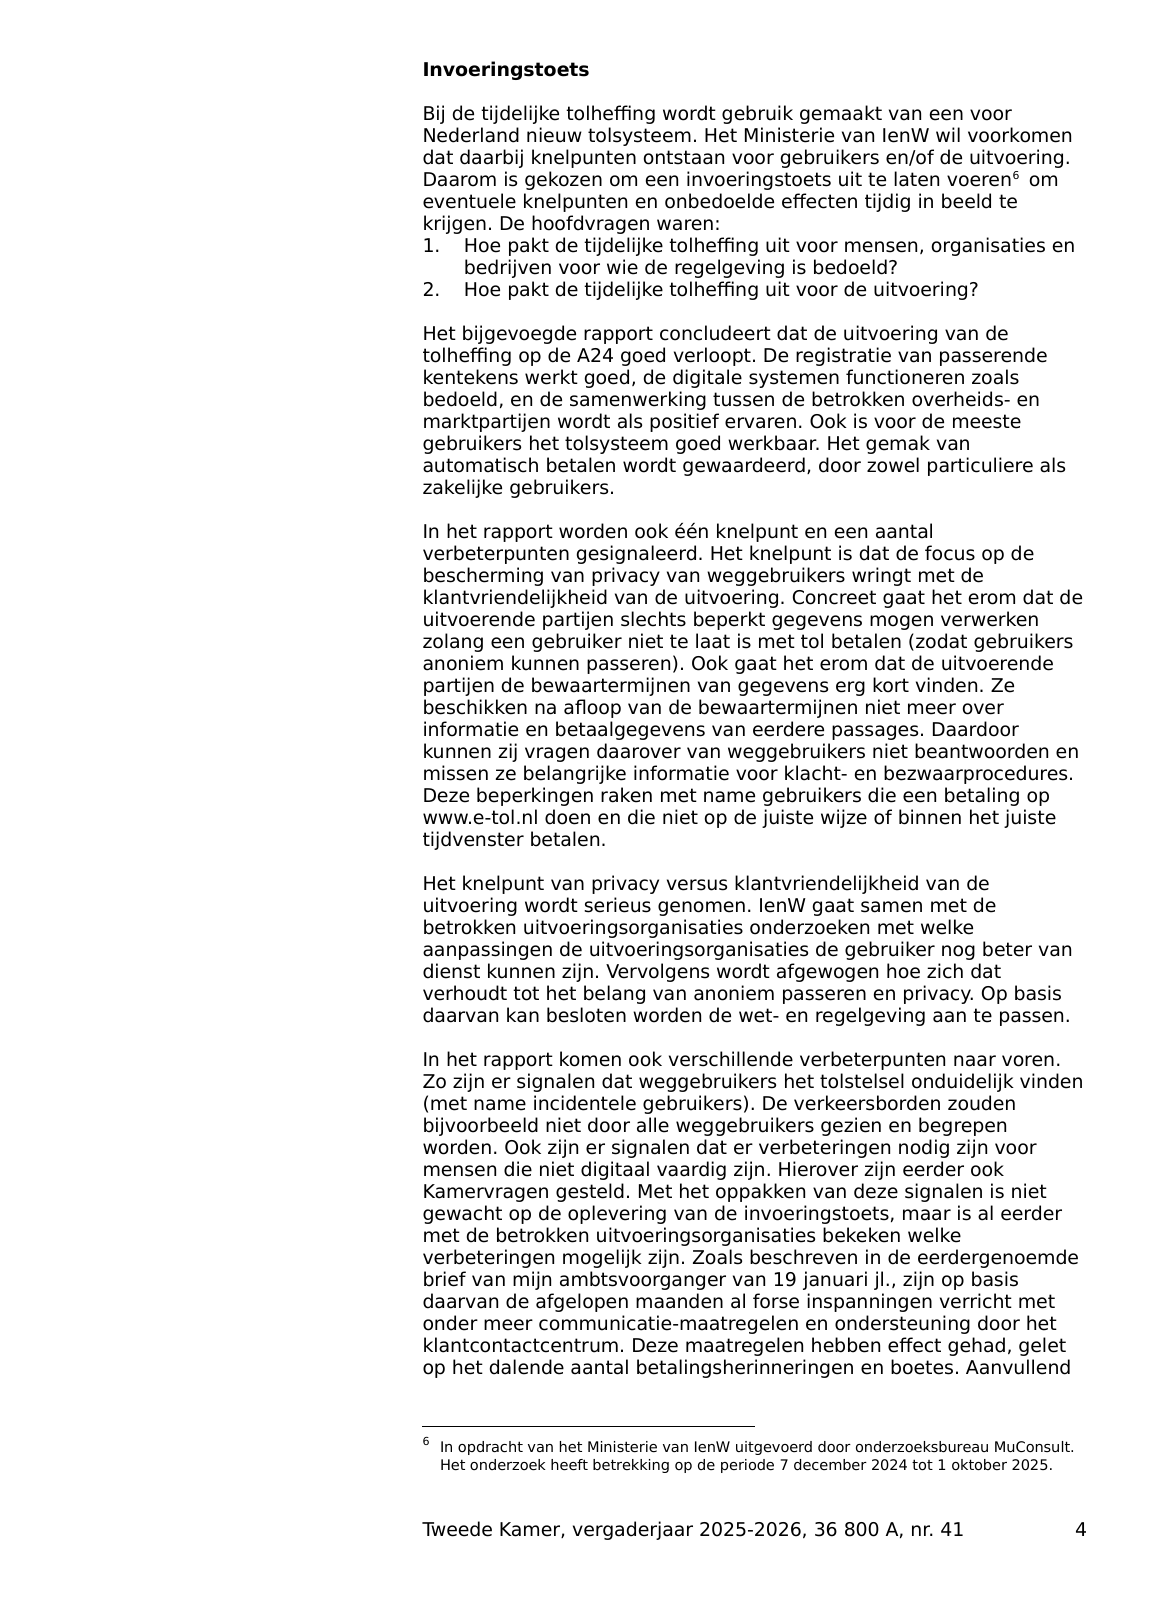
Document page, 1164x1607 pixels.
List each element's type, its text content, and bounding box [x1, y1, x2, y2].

text Het knelpunt van privacy versus klantvriendelijkheid van de uitvoering wordt serieus genomen. IenW gaat samen met de betrokken uitvoeringsorganisaties onderzoeken met welke aanpassingen de uitvoeringsorganisaties de gebruiker nog beter van dienst kunnen zijn. Vervolgens wordt afgewogen hoe zich dat verhoudt tot het belang van anoniem passeren en privacy. Op basis daarvan kan besloten worden de wet- en regelgeving aan te passen. [422, 873, 1087, 1027]
text Het bijgevoegde rapport concludeert dat de uitvoering van de tolheffing op de A24 goed verloopt. De registratie van passerende kentekens werkt goed, de digitale systemen functioneren zoals bedoeld, en de samenwerking tussen de betrokken overheids- en marktpartijen wordt als positief ervaren. Ook is voor de meeste gebruikers het tolsysteem goed werkbaar. Het gemak van automatisch betalen wordt gewaardeerd, door zowel particuliere als zakelijke gebruikers. [422, 323, 1087, 499]
subtitle Invoeringstoets [422, 59, 1087, 81]
text In het rapport worden ook één knelpunt en een aantal verbeterpunten gesignaleerd. Het knelpunt is dat de focus op de bescherming van privacy van weggebruikers wringt met de klantvriendelijkheid van de uitvoering. Concreet gaat het erom dat de uitvoerende partijen slechts beperkt gegevens mogen verwerken zolang een gebruiker niet te laat is met tol betalen (zodat gebruikers anoniem kunnen passeren). Ook gaat het erom dat de uitvoerende partijen de bewaartermijnen van gegevens erg kort vinden. Ze beschikken na afloop van de bewaartermijnen niet meer over informatie en betaalgegevens van eerdere passages. Daardoor kunnen zij vragen daarover van weggebruikers niet beantwoorden en missen ze belangrijke informatie voor klacht- en bezwaarprocedures. Deze beperkingen raken met name gebruikers die een betaling op www.e-tol.nl doen en die niet op de juiste wijze of binnen het juiste tijdvenster betalen. [422, 521, 1087, 851]
text 1. Hoe pakt de tijdelijke tolheffing uit voor mensen, organisaties en bedrijven voor wie de regelgeving is bedoeld? [422, 235, 1087, 279]
text In het rapport komen ook verschillende verbeterpunten naar voren. Zo zijn er signalen dat weggebruikers het tolstelsel onduidelijk vinden (met name incidentele gebruikers). De verkeersborden zouden bijvoorbeeld niet door alle weggebruikers gezien en begrepen worden. Ook zijn er signalen dat er verbeteringen nodig zijn voor mensen die niet digitaal vaardig zijn. Hierover zijn eerder ook Kamervragen gesteld. Met het oppakken van deze signalen is niet gewacht op de oplevering van de invoeringstoets, maar is al eerder met de betrokken uitvoeringsorganisaties bekeken welke verbeteringen mogelijk zijn. Zoals beschreven in de eerdergenoemde brief van mijn ambtsvoorganger van 19 januari jl., zijn op basis daarvan de afgelopen maanden al forse inspanningen verricht met onder meer communicatie-maatregelen en ondersteuning door het klantcontactcentrum. Deze maatregelen hebben effect gehad, gelet op het dalende aantal betalingsherinneringen en boetes. Aanvullend [422, 1049, 1087, 1379]
text In opdracht van het Ministerie van IenW uitgevoerd door onderzoeksbureau MuConsult. Het onderzoek heeft betrekking op de periode 7 december 2024 tot 1 oktober 2025. [422, 1435, 1087, 1474]
text 2. Hoe pakt de tijdelijke tolheffing uit voor de uitvoering? [422, 279, 1087, 301]
text Bij de tijdelijke tolheffing wordt gebruik gemaakt van een voor Nederland nieuw tolsysteem. Het Ministerie van IenW wil voorkomen dat daarbij knelpunten ontstaan voor gebruikers en/of de uitvoering. Daarom is gekozen om een invoeringstoets uit te laten voeren om eventuele knelpunten en onbedoelde effecten tijdig in beeld te krijgen. De hoofdvragen waren: [422, 103, 1087, 235]
